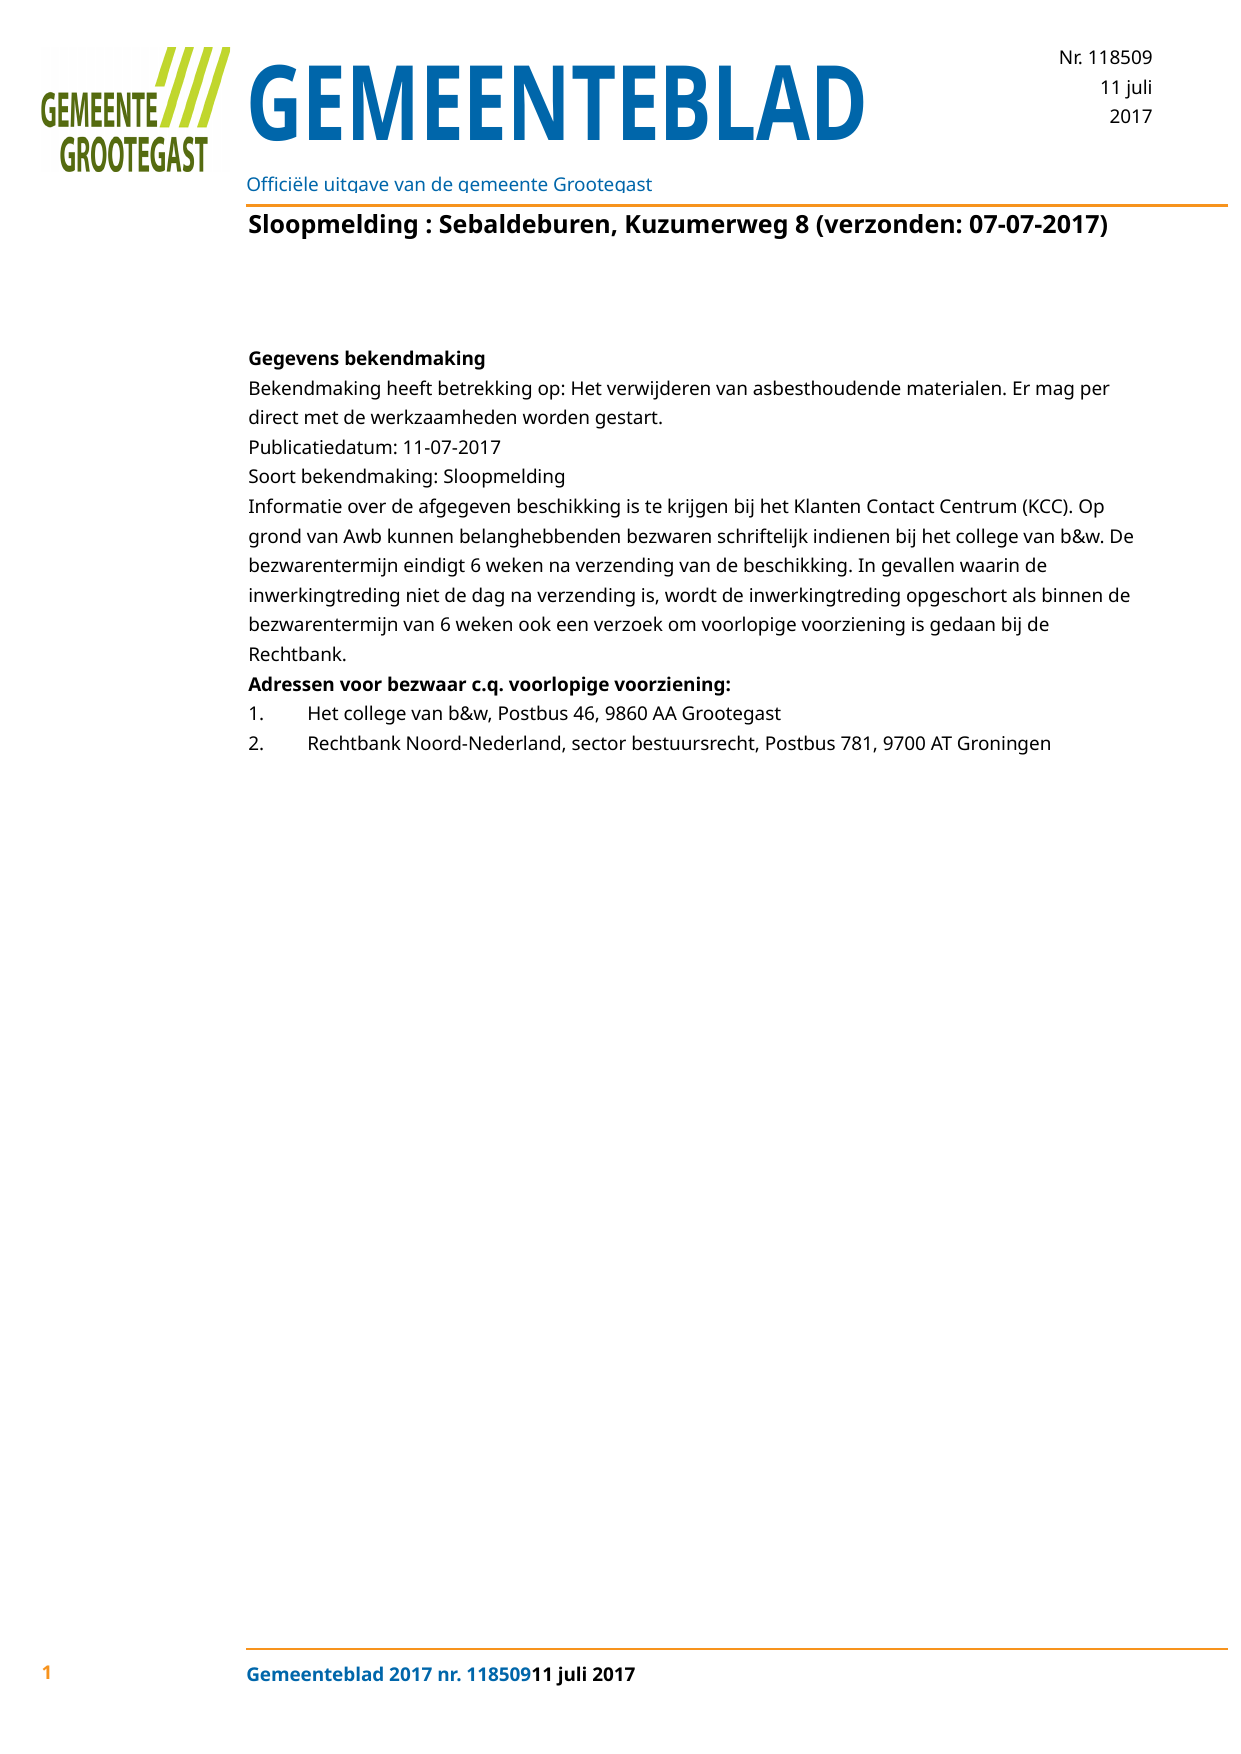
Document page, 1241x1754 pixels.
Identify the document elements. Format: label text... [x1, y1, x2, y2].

list Rechtbank Noord-Nederland, sector bestuursrecht, Postbus 781, 9700 AT Groningen [248, 730, 1152, 756]
text Soort bekendmaking: Sloopmelding [248, 464, 1152, 489]
text Informatie over de afgegeven beschikking is te krijgen bij het Klanten Contact Centrum (KCC). Op grond van Awb kunnen belanghebbenden bezwaren schriftelijk indienen bij het college van b&w. De bezwarentermijn eindigt 6 weken na verzending van de beschikking. In gevallen waarin de inwerkingtreding niet de dag na verzending is, wordt de inwerkingtreding opgeschort als binnen de bezwarentermijn van 6 weken ook een verzoek om voorlopige voorziening is gedaan bij de Rechtbank. [248, 493, 1152, 667]
text Sloopmelding : Sebaldeburen, Kuzumerweg 8 (verzonden: 07-07-2017) [248, 207, 1152, 241]
text Gegevens bekendmaking [248, 345, 1152, 371]
picture [41, 47, 231, 172]
list Het college van b&w, Postbus 46, 9860 AA Grootegast [248, 700, 1152, 726]
text Publicatiedatum: 11-07-2017 [248, 434, 1152, 460]
text Bekendmaking heeft betrekking op: Het verwijderen van asbesthoudende materialen. Er mag per direct met de werkzaamheden worden gestart. [248, 375, 1152, 430]
text Adressen voor bezwaar c.q. voorlopige voorziening: [248, 671, 1152, 696]
